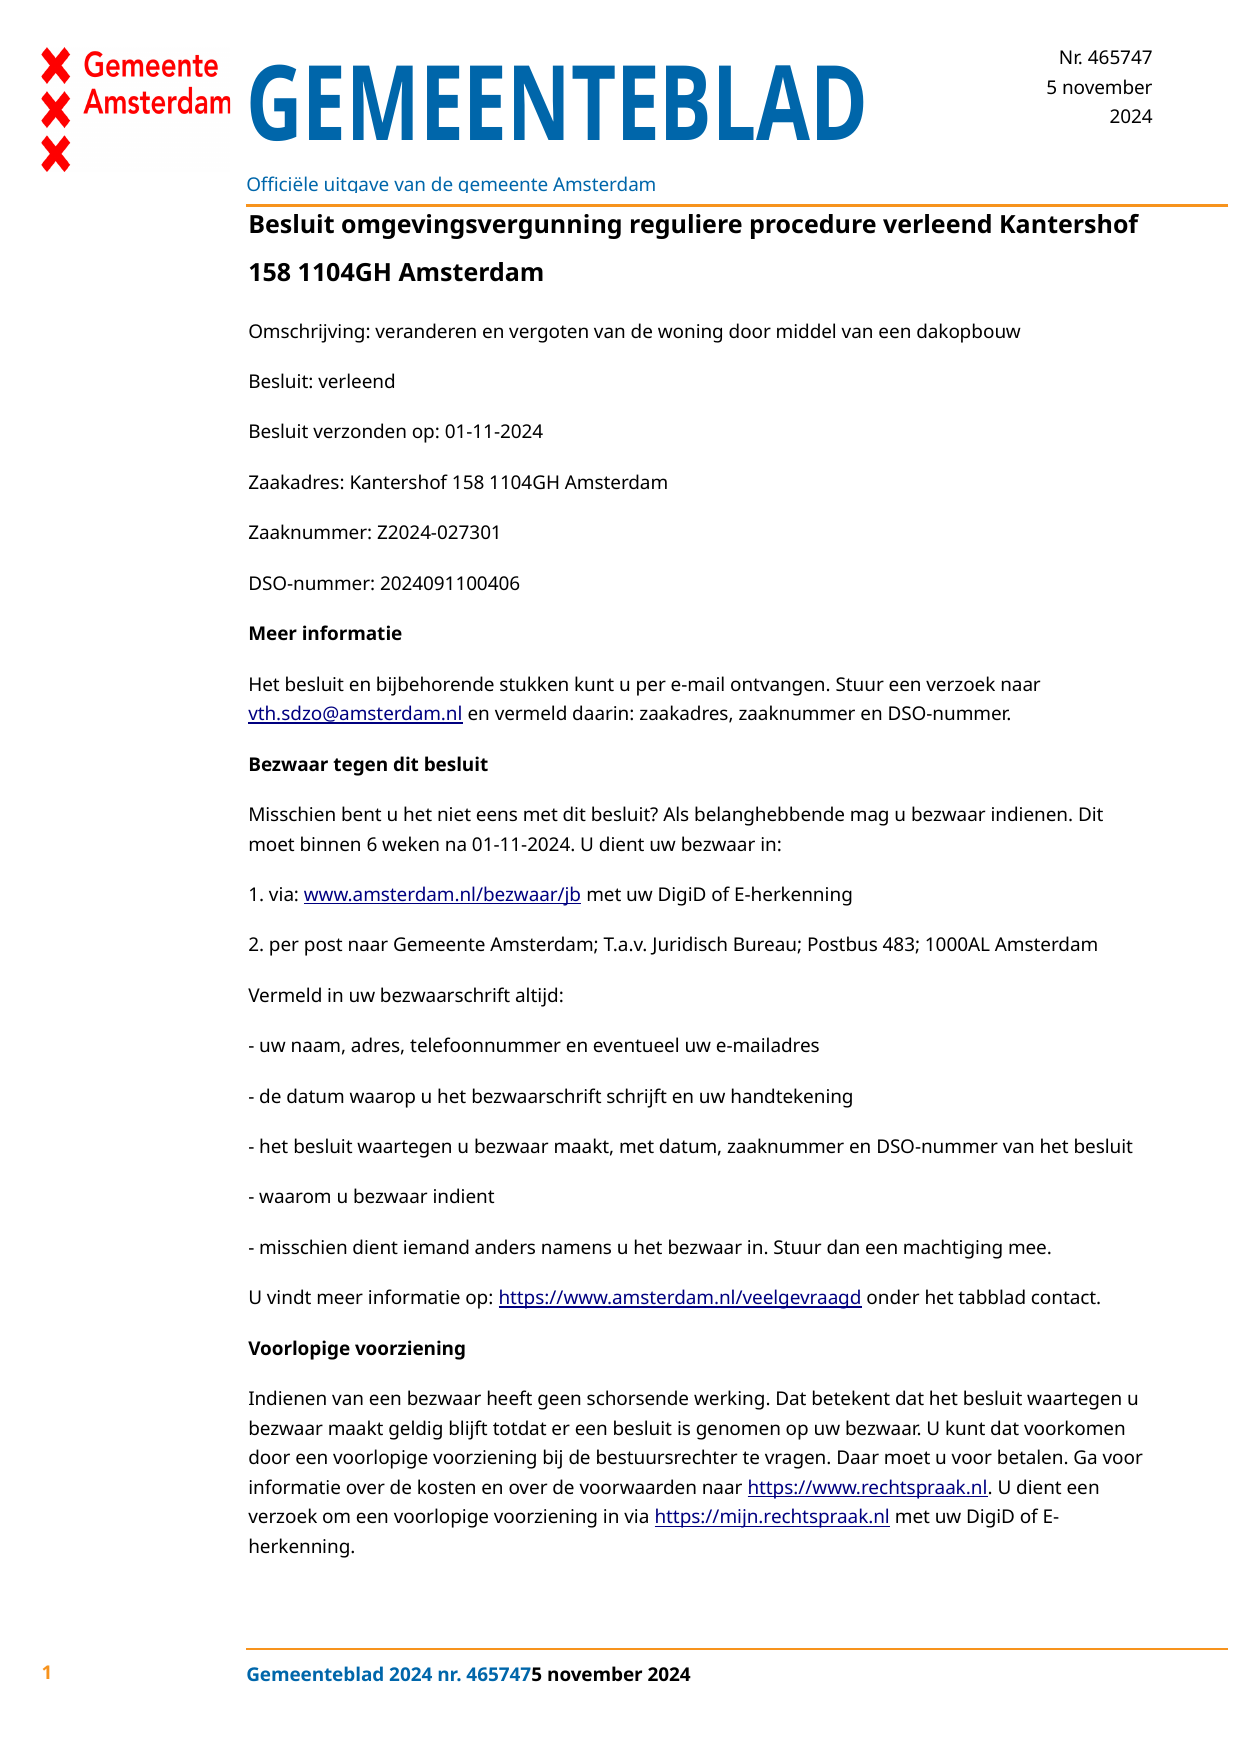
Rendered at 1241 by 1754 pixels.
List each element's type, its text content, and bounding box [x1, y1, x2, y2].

text Misschien bent u het niet eens met dit besluit? Als belanghebbende mag u bezwaar indienen. Dit moet binnen 6 weken na 01-11-2024. U dient uw bezwaar in: [248, 801, 1152, 857]
text U vindt meer informatie op: https://www.amsterdam.nl/veelgevraagd onder het tabblad contact. [248, 1284, 1152, 1310]
text Besluit: verleend [248, 368, 1152, 394]
text - misschien dient iemand anders namens u het bezwaar in. Stuur dan een machtiging mee. [248, 1234, 1152, 1260]
text Bezwaar tegen dit besluit [248, 751, 1152, 777]
text Indienen van een bezwaar heeft geen schorsende werking. Dat betekent dat het besluit waartegen u bezwaar maakt geldig blijft totdat er een besluit is genomen op uw bezwaar. U kunt dat voorkomen door een voorlopige voorziening bij de bestuursrechter te vragen. Daar moet u voor betalen. Ga voor informatie over de kosten en over de voorwaarden naar https://www.rechtspraak.nl. U dient een verzoek om een voorlopige voorziening in via https://mijn.rechtspraak.nl met uw DigiD of E-herkenning. [248, 1385, 1152, 1559]
text - de datum waarop u het bezwaarschrift schrijft en uw handtekening [248, 1083, 1152, 1109]
text 2. per post naar Gemeente Amsterdam; T.a.v. Juridisch Bureau; Postbus 483; 1000AL Amsterdam [248, 932, 1152, 957]
text - waarom u bezwaar indient [248, 1184, 1152, 1209]
text Vermeld in uw bezwaarschrift altijd: [248, 982, 1152, 1008]
text Zaaknummer: Z2024-027301 [248, 519, 1152, 545]
text Besluit verzonden op: 01-11-2024 [248, 419, 1152, 444]
text Zaakadres: Kantershof 158 1104GH Amsterdam [248, 469, 1152, 495]
text Meer informatie [248, 620, 1152, 646]
text Besluit omgevingsvergunning reguliere procedure verleend Kantershof 158 1104GH Amsterdam [248, 207, 1152, 288]
text Omschrijving: veranderen en vergoten van de woning door middel van een dakopbouw [248, 318, 1152, 344]
text Voorlopige voorziening [248, 1335, 1152, 1361]
text - uw naam, adres, telefoonnummer en eventueel uw e-mailadres [248, 1032, 1152, 1058]
picture [41, 47, 231, 172]
text DSO-nummer: 2024091100406 [248, 570, 1152, 596]
text - het besluit waartegen u bezwaar maakt, met datum, zaaknummer en DSO-nummer van het besluit [248, 1133, 1152, 1159]
text Het besluit en bijbehorende stukken kunt u per e-mail ontvangen. Stuur een verzoek naar vth.sdzo@amsterdam.nl en vermeld daarin: zaakadres, zaaknummer en DSO-nummer. [248, 671, 1152, 726]
text 1. via: www.amsterdam.nl/bezwaar/jb met uw DigiD of E-herkenning [248, 881, 1152, 907]
